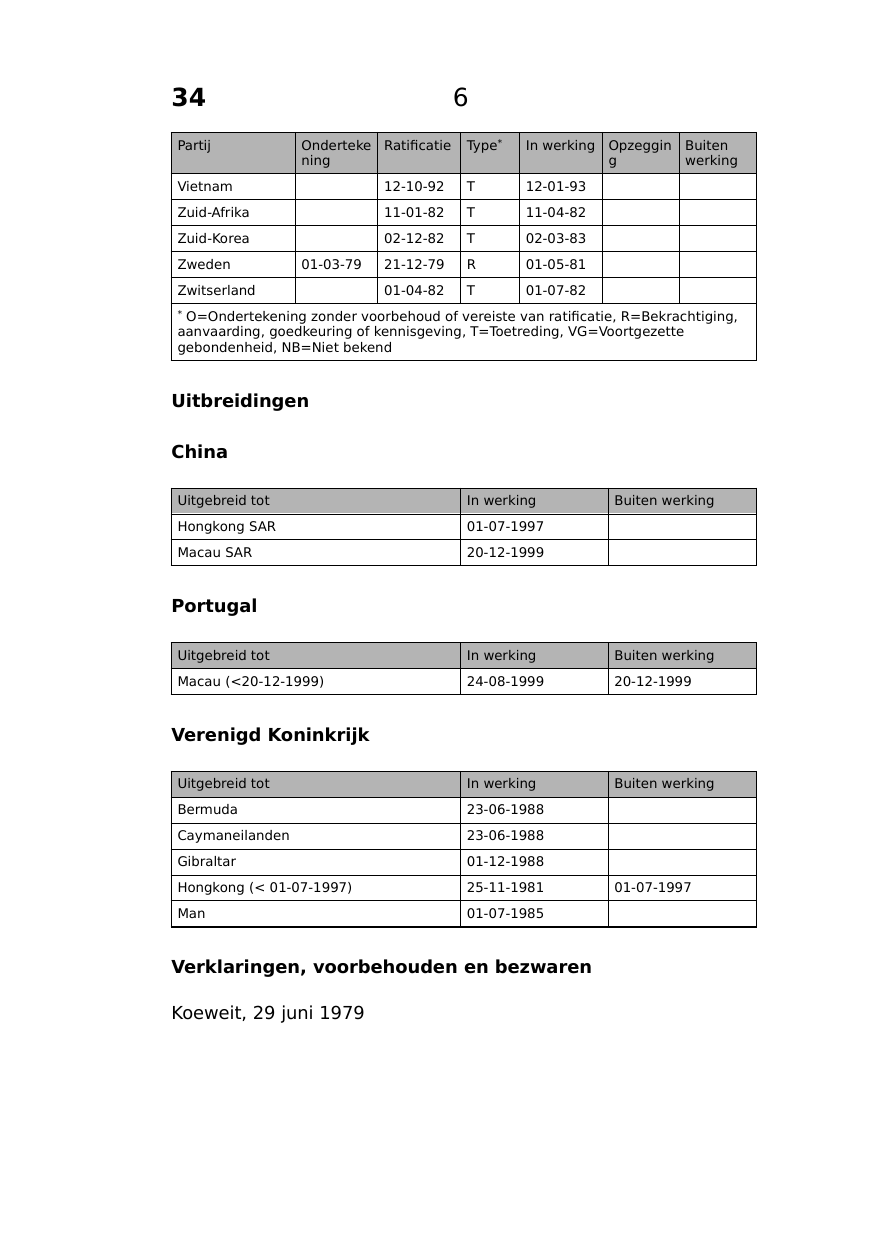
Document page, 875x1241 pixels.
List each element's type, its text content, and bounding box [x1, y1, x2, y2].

subtitle Verenigd Koninkrijk [171, 725, 756, 746]
table_header Type* [461, 133, 519, 173]
table_cell [609, 515, 756, 539]
table_cell Macau (<20-12-1999) [172, 669, 460, 694]
table_header Buiten werking [609, 643, 756, 668]
table_cell [609, 901, 756, 926]
table_cell [680, 252, 756, 277]
table_cell Zwitserland [172, 278, 295, 303]
table_cell 02-03-83 [520, 226, 602, 251]
table_cell 01-07-82 [520, 278, 602, 303]
table_header Partij [172, 133, 295, 173]
subtitle Uitbreidingen [171, 391, 756, 412]
table_header In werking [461, 772, 608, 797]
table_cell [603, 174, 679, 199]
table_cell 12-01-93 [520, 174, 602, 199]
table_cell [680, 226, 756, 251]
table_cell 12-10-92 [378, 174, 460, 199]
table_header Uitgebreid tot [172, 643, 460, 668]
table_cell [680, 174, 756, 199]
table_cell [609, 824, 756, 848]
table_cell 01-12-1988 [461, 850, 608, 874]
table_cell Hongkong (< 01-07-1997) [172, 876, 460, 900]
table_cell T [461, 226, 519, 251]
table_cell 01-05-81 [520, 252, 602, 277]
table_cell 01-07-1985 [461, 901, 608, 926]
table_cell [609, 850, 756, 874]
table_cell T [461, 200, 519, 225]
text Koeweit, 29 juni 1979 [171, 1003, 756, 1024]
table_cell R [461, 252, 519, 277]
table_header In werking [520, 133, 602, 173]
table_cell [296, 174, 377, 199]
table_cell [680, 278, 756, 303]
table_cell 02-12-82 [378, 226, 460, 251]
table_cell 20-12-1999 [609, 669, 756, 694]
table_cell Hongkong SAR [172, 515, 460, 539]
table_header In werking [461, 643, 608, 668]
subtitle Verklaringen, voorbehouden en bezwaren [171, 957, 756, 978]
table_header In werking [461, 489, 608, 513]
table_cell Macau SAR [172, 540, 460, 565]
table_cell 23-06-1988 [461, 798, 608, 823]
table_cell [296, 278, 377, 303]
table_cell [609, 540, 756, 565]
table_cell Zuid-Afrika [172, 200, 295, 225]
table_header Uitgebreid tot [172, 489, 460, 513]
table_cell Caymaneilanden [172, 824, 460, 848]
table_cell 11-01-82 [378, 200, 460, 225]
table_cell Zuid-Korea [172, 226, 295, 251]
table_cell Vietnam [172, 174, 295, 199]
table_cell 01-07-1997 [609, 876, 756, 900]
table_cell 01-03-79 [296, 252, 377, 277]
table_header Buiten werking [680, 133, 756, 173]
table_cell 25-11-1981 [461, 876, 608, 900]
table_cell [609, 798, 756, 823]
table_cell [603, 200, 679, 225]
table_cell * O=Ondertekening zonder voorbehoud of vereiste van ratificatie, R=Bekrachtiging, aanvaarding, goedkeuring of kennisgeving, T=Toetreding, VG=Voortgezette gebondenheid, NB=Niet bekend [172, 304, 756, 360]
table_cell Gibraltar [172, 850, 460, 874]
subtitle China [171, 442, 756, 462]
table_cell [603, 226, 679, 251]
table_header Ondertekening [296, 133, 377, 173]
table_header Opzegging [603, 133, 679, 173]
table_cell [603, 252, 679, 277]
table_cell [680, 200, 756, 225]
table_cell 01-07-1997 [461, 515, 608, 539]
table_cell 20-12-1999 [461, 540, 608, 565]
table_cell [296, 226, 377, 251]
table_cell T [461, 278, 519, 303]
table_cell 21-12-79 [378, 252, 460, 277]
table_cell [296, 200, 377, 225]
table_cell T [461, 174, 519, 199]
table_cell Man [172, 901, 460, 926]
table_header Buiten werking [609, 489, 756, 513]
table_cell 23-06-1988 [461, 824, 608, 848]
table_header Uitgebreid tot [172, 772, 460, 797]
subtitle Portugal [171, 596, 756, 617]
table_cell 01-04-82 [378, 278, 460, 303]
table_cell 24-08-1999 [461, 669, 608, 694]
table_header Buiten werking [609, 772, 756, 797]
table_cell Bermuda [172, 798, 460, 823]
table_cell [603, 278, 679, 303]
table_cell Zweden [172, 252, 295, 277]
table_header Ratificatie [378, 133, 460, 173]
table_cell 11-04-82 [520, 200, 602, 225]
